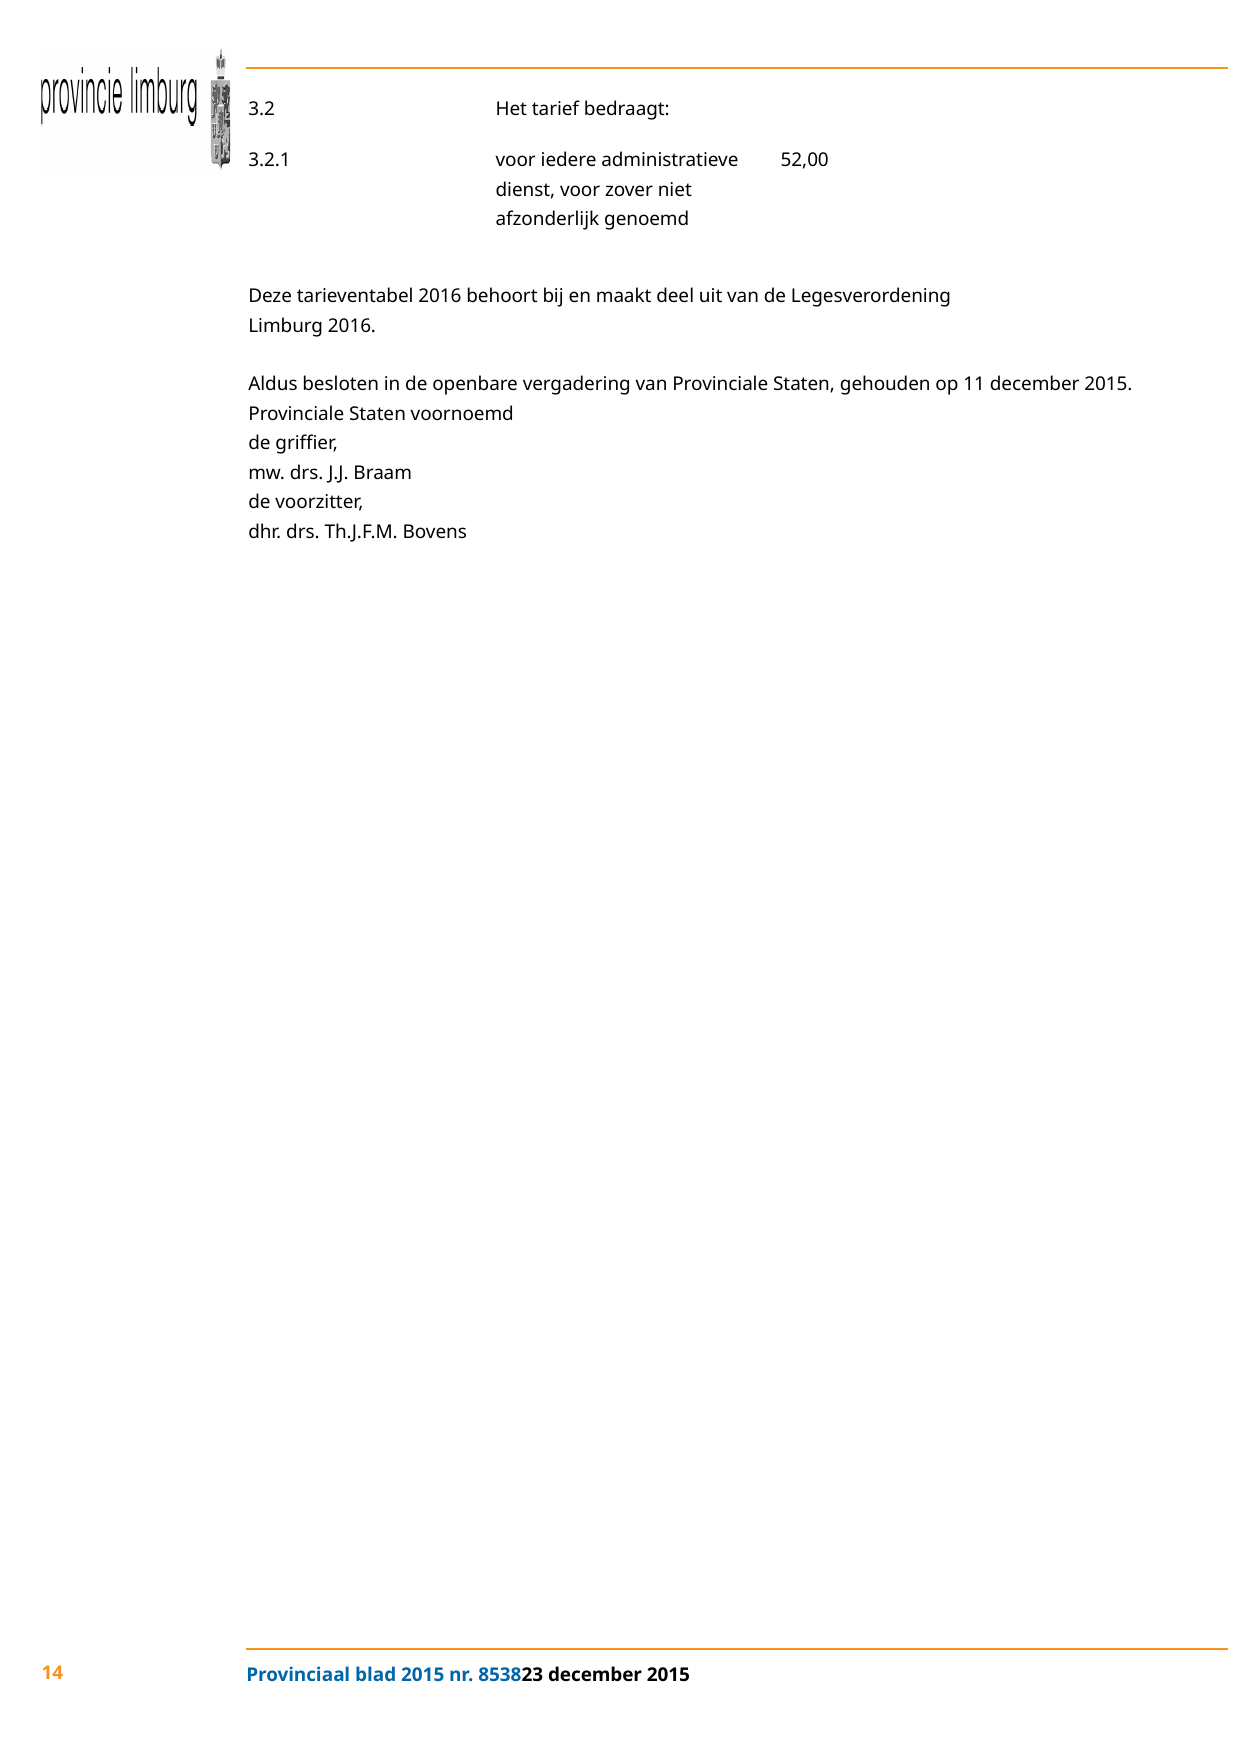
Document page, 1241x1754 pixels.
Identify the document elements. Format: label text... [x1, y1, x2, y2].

text de voorzitter, [248, 488, 1152, 514]
table_cell [372, 146, 495, 231]
table_cell [495, 121, 780, 146]
table_cell [248, 257, 1028, 283]
text Provinciale Staten voornoemd [248, 400, 1152, 426]
table_cell [248, 231, 1028, 257]
table_header [408, 341, 568, 367]
picture [41, 47, 231, 172]
table_cell [780, 95, 1028, 121]
table_header [568, 341, 992, 367]
table_cell [780, 121, 1028, 146]
text dhr. drs. Th.J.F.M. Bovens [248, 518, 1152, 544]
table_cell voor iedere administratieve dienst, voor zover niet afzonderlijk genoemd [495, 146, 780, 231]
table_cell Deze tarieventabel 2016 behoort bij en maakt deel uit van de Legesverordening Limburg 2016. [248, 283, 1028, 338]
table_cell 3.2 [248, 95, 372, 121]
table_header [992, 341, 1152, 367]
table_header [248, 341, 408, 367]
table_cell [372, 121, 495, 146]
table_cell 52,00 [780, 146, 1028, 231]
table_cell [372, 95, 495, 121]
text mw. drs. J.J. Braam [248, 459, 1152, 485]
table_cell [248, 121, 372, 146]
text Aldus besloten in de openbare vergadering van Provinciale Staten, gehouden op 11 december 2015. [248, 370, 1152, 396]
table_cell Het tarief bedraagt: [495, 95, 780, 121]
table_cell 3.2.1 [248, 146, 372, 231]
text de griffier, [248, 429, 1152, 455]
